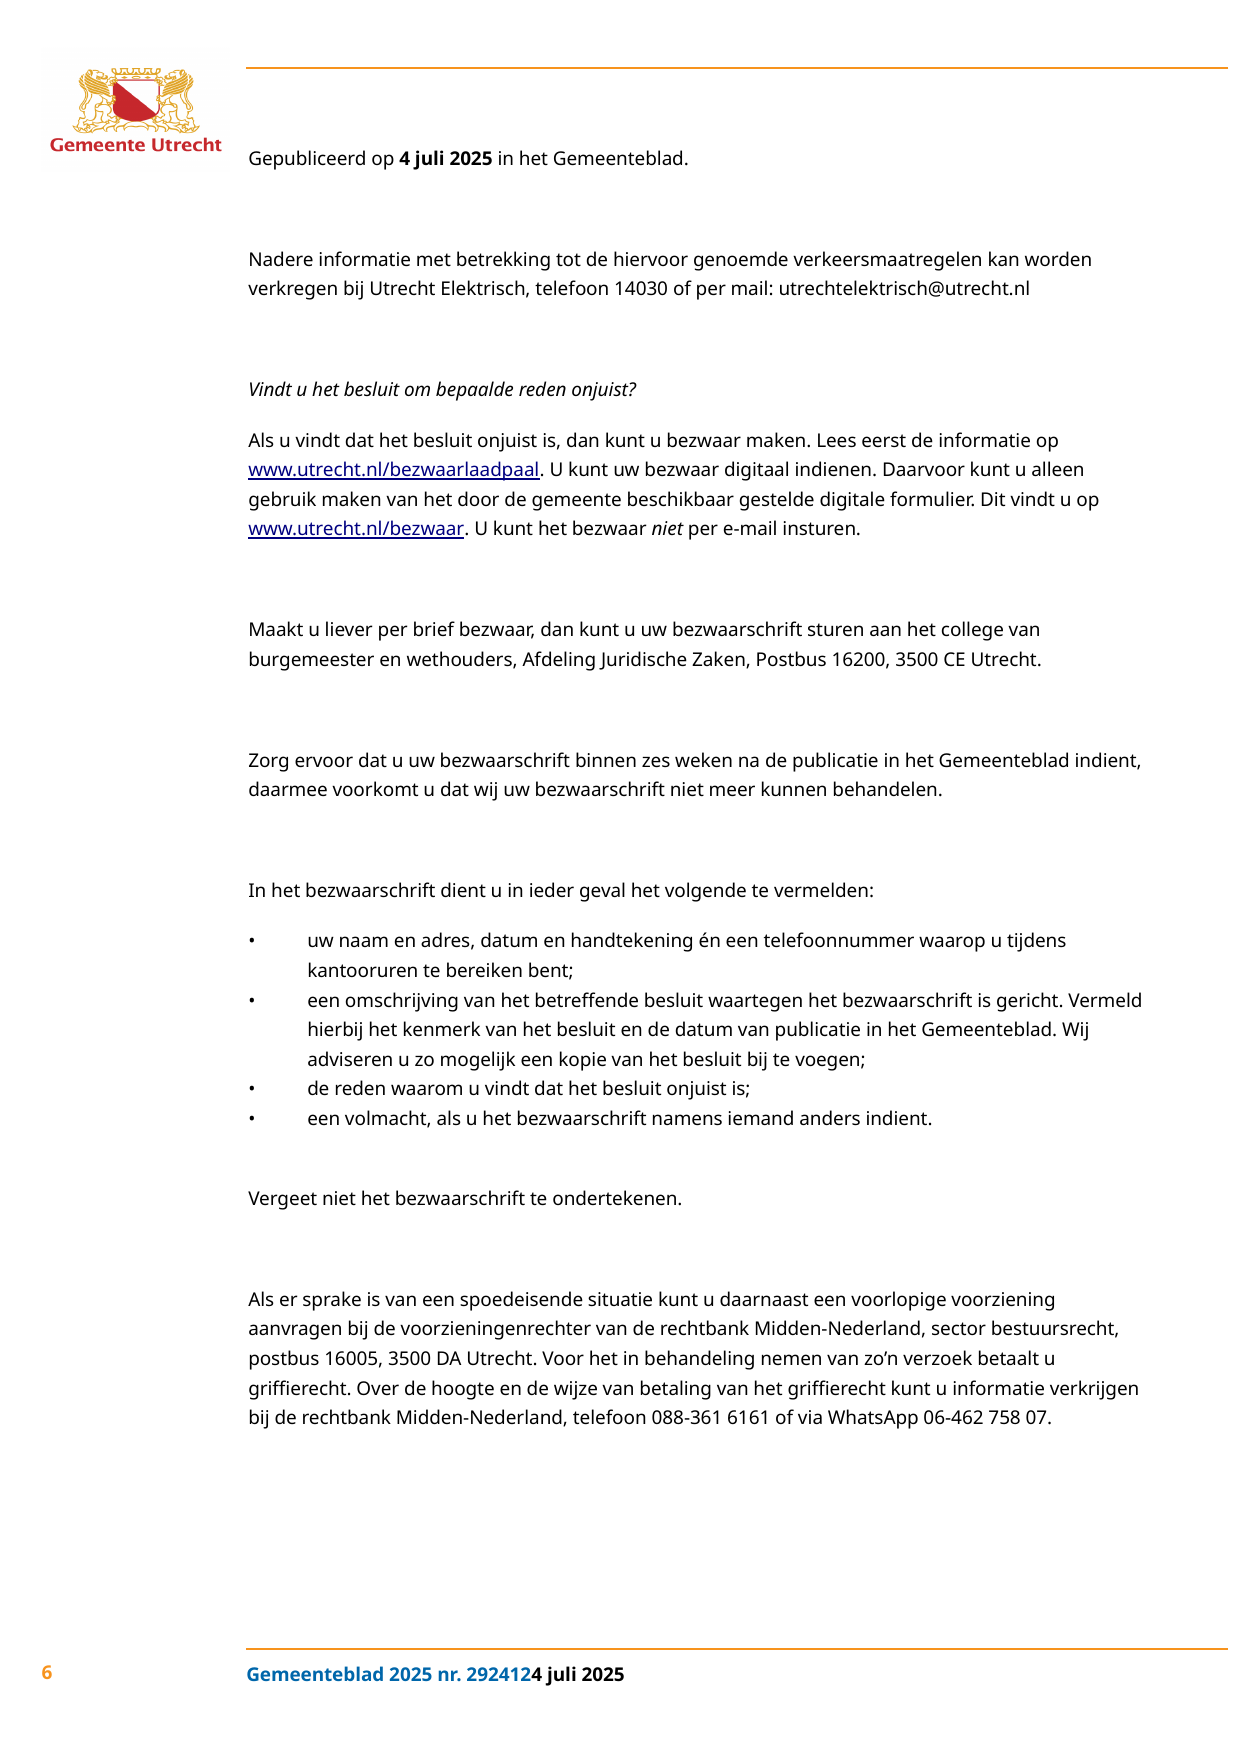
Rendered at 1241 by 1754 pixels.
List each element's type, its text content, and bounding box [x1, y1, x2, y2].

text In het bezwaarschrift dient u in ieder geval het volgende te vermelden: [248, 877, 1152, 903]
list een volmacht, als u het bezwaarschrift namens iemand anders indient. [248, 1105, 1152, 1131]
list een omschrijving van het betreffende besluit waartegen het bezwaarschrift is gericht. Vermeld hierbij het kenmerk van het besluit en de datum van publicatie in het Gemeenteblad. Wij adviseren u zo mogelijk een kopie van het besluit bij te voegen; [248, 987, 1152, 1072]
text Nadere informatie met betrekking tot de hiervoor genoemde verkeersmaatregelen kan worden verkregen bij Utrecht Elektrisch, telefoon 14030 of per mail: utrechtelektrisch@utrecht.nl [248, 246, 1152, 301]
text Zorg ervoor dat u uw bezwaarschrift binnen zes weken na de publicatie in het Gemeenteblad indient, daarmee voorkomt u dat wij uw bezwaarschrift niet meer kunnen behandelen. [248, 747, 1152, 802]
list de reden waarom u vindt dat het besluit onjuist is; [248, 1076, 1152, 1101]
picture [41, 47, 231, 172]
text Maakt u liever per brief bezwaar, dan kunt u uw bezwaarschrift sturen aan het college van burgemeester en wethouders, Afdeling Juridische Zaken, Postbus 16200, 3500 CE Utrecht. [248, 616, 1152, 672]
text Vergeet niet het bezwaarschrift te ondertekenen. [248, 1185, 1152, 1211]
list uw naam en adres, datum en handtekening én een telefoonnummer waarop u tijdens kantooruren te bereiken bent; [248, 928, 1152, 983]
text Gepubliceerd op 4 juli 2025 in het Gemeenteblad. [248, 145, 1152, 171]
text Vindt u het besluit om bepaalde reden onjuist? [248, 376, 1152, 402]
text Als u vindt dat het besluit onjuist is, dan kunt u bezwaar maken. Lees eerst de informatie op www.utrecht.nl/bezwaarlaadpaal. U kunt uw bezwaar digitaal indienen. Daarvoor kunt u alleen gebruik maken van het door de gemeente beschikbaar gestelde digitale formulier. Dit vindt u op www.utrecht.nl/bezwaar. U kunt het bezwaar niet per e-mail insturen. [248, 427, 1152, 541]
text Als er sprake is van een spoedeisende situatie kunt u daarnaast een voorlopige voorziening aanvragen bij de voorzieningenrechter van de rechtbank Midden-Nederland, sector bestuursrecht, postbus 16005, 3500 DA Utrecht. Voor het in behandeling nemen van zo’n verzoek betaalt u griffierecht. Over de hoogte en de wijze van betaling van het griffierecht kunt u informatie verkrijgen bij de rechtbank Midden-Nederland, telefoon 088-361 6161 of via WhatsApp 06-462 758 07. [248, 1286, 1152, 1430]
